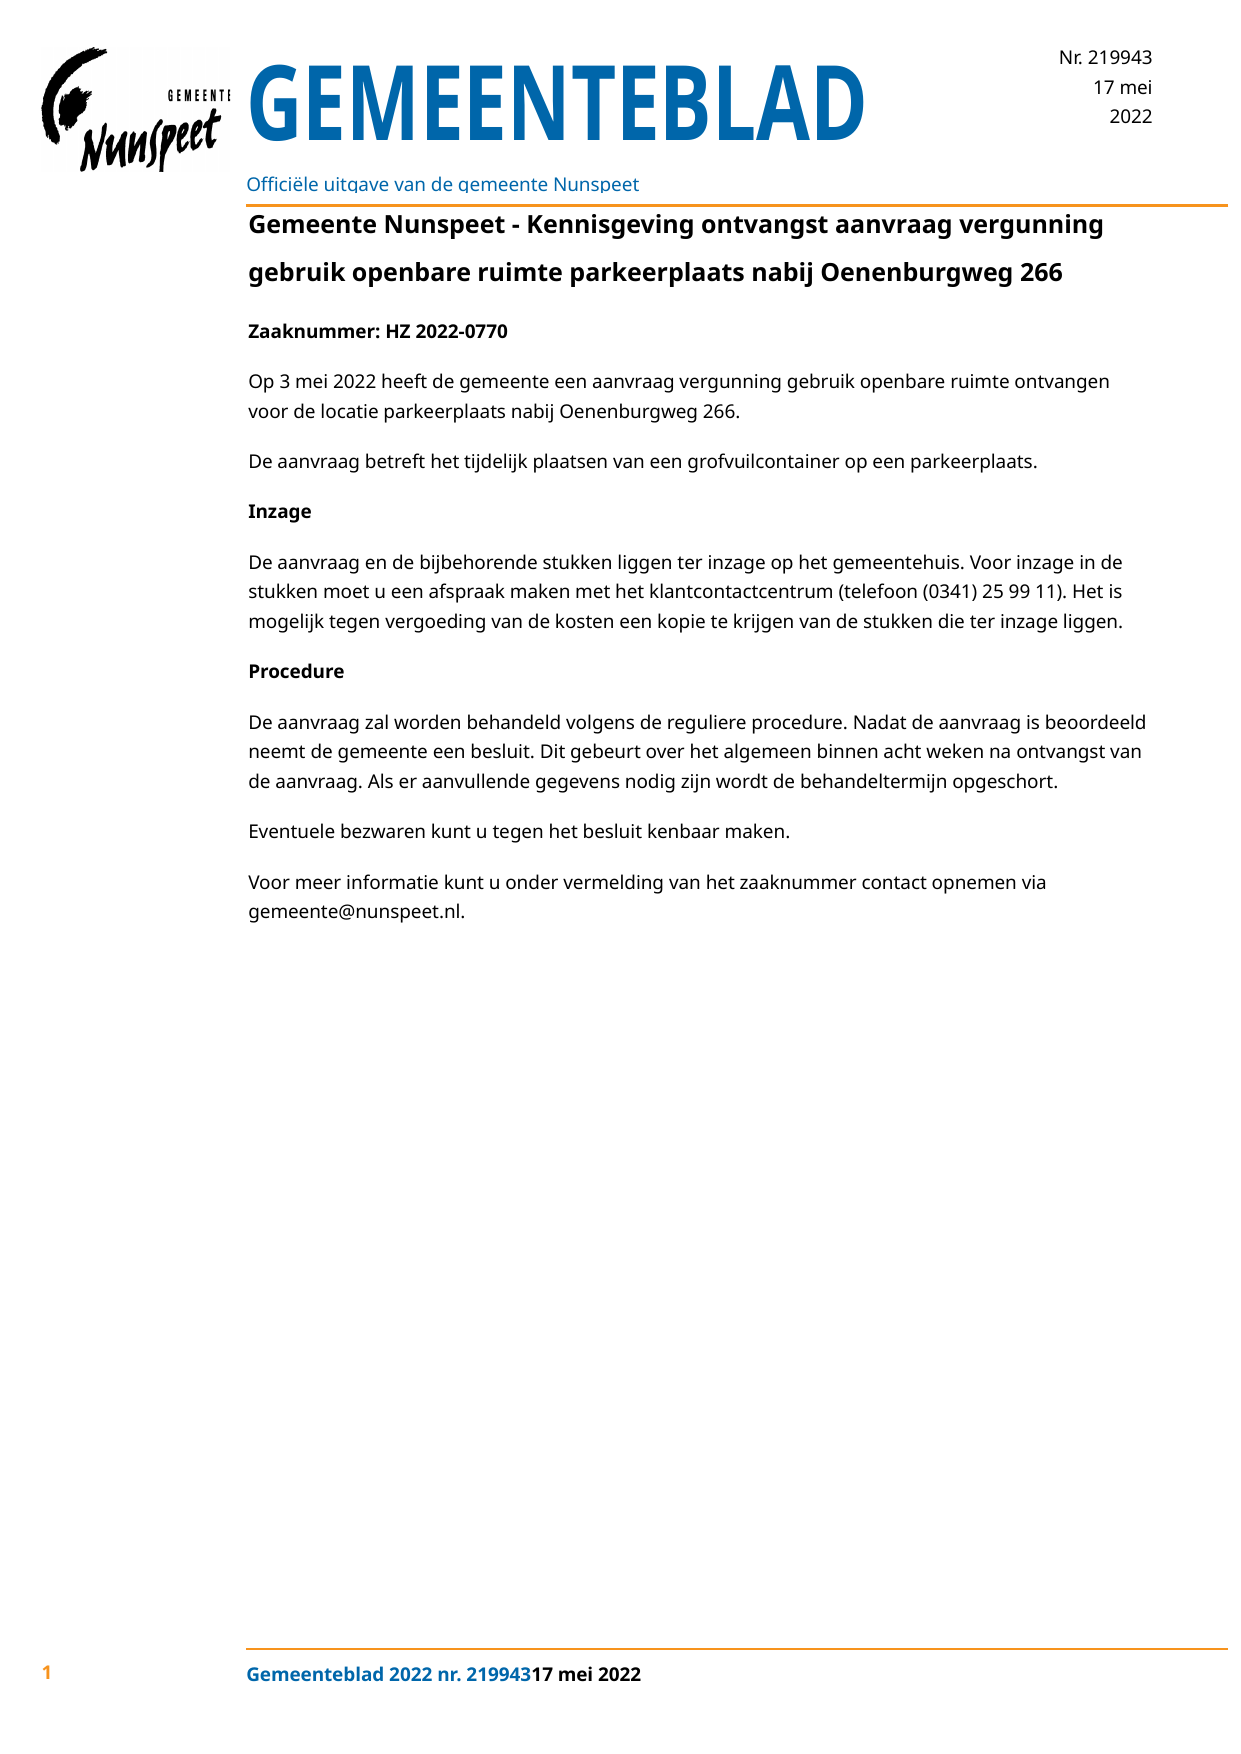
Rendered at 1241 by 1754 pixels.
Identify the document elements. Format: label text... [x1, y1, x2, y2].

text Op 3 mei 2022 heeft de gemeente een aanvraag vergunning gebruik openbare ruimte ontvangen voor de locatie parkeerplaats nabij Oenenburgweg 266. [248, 368, 1152, 424]
text Voor meer informatie kunt u onder vermelding van het zaaknummer contact opnemen via gemeente@nunspeet.nl. [248, 869, 1152, 924]
text Gemeente Nunspeet - Kennisgeving ontvangst aanvraag vergunning gebruik openbare ruimte parkeerplaats nabij Oenenburgweg 266 [248, 207, 1152, 288]
text Procedure [248, 659, 1152, 684]
text Zaaknummer: HZ 2022-0770 [248, 318, 1152, 344]
text Inzage [248, 499, 1152, 524]
picture [41, 47, 231, 172]
text De aanvraag en de bijbehorende stukken liggen ter inzage op het gemeentehuis. Voor inzage in de stukken moet u een afspraak maken met het klantcontactcentrum (telefoon (0341) 25 99 11). Het is mogelijk tegen vergoeding van de kosten een kopie te krijgen van de stukken die ter inzage liggen. [248, 549, 1152, 634]
text De aanvraag zal worden behandeld volgens de reguliere procedure. Nadat de aanvraag is beoordeeld neemt de gemeente een besluit. Dit gebeurt over het algemeen binnen acht weken na ontvangst van de aanvraag. Als er aanvullende gegevens nodig zijn wordt de behandeltermijn opgeschort. [248, 709, 1152, 794]
text Eventuele bezwaren kunt u tegen het besluit kenbaar maken. [248, 819, 1152, 844]
text De aanvraag betreft het tijdelijk plaatsen van een grofvuilcontainer op een parkeerplaats. [248, 448, 1152, 474]
